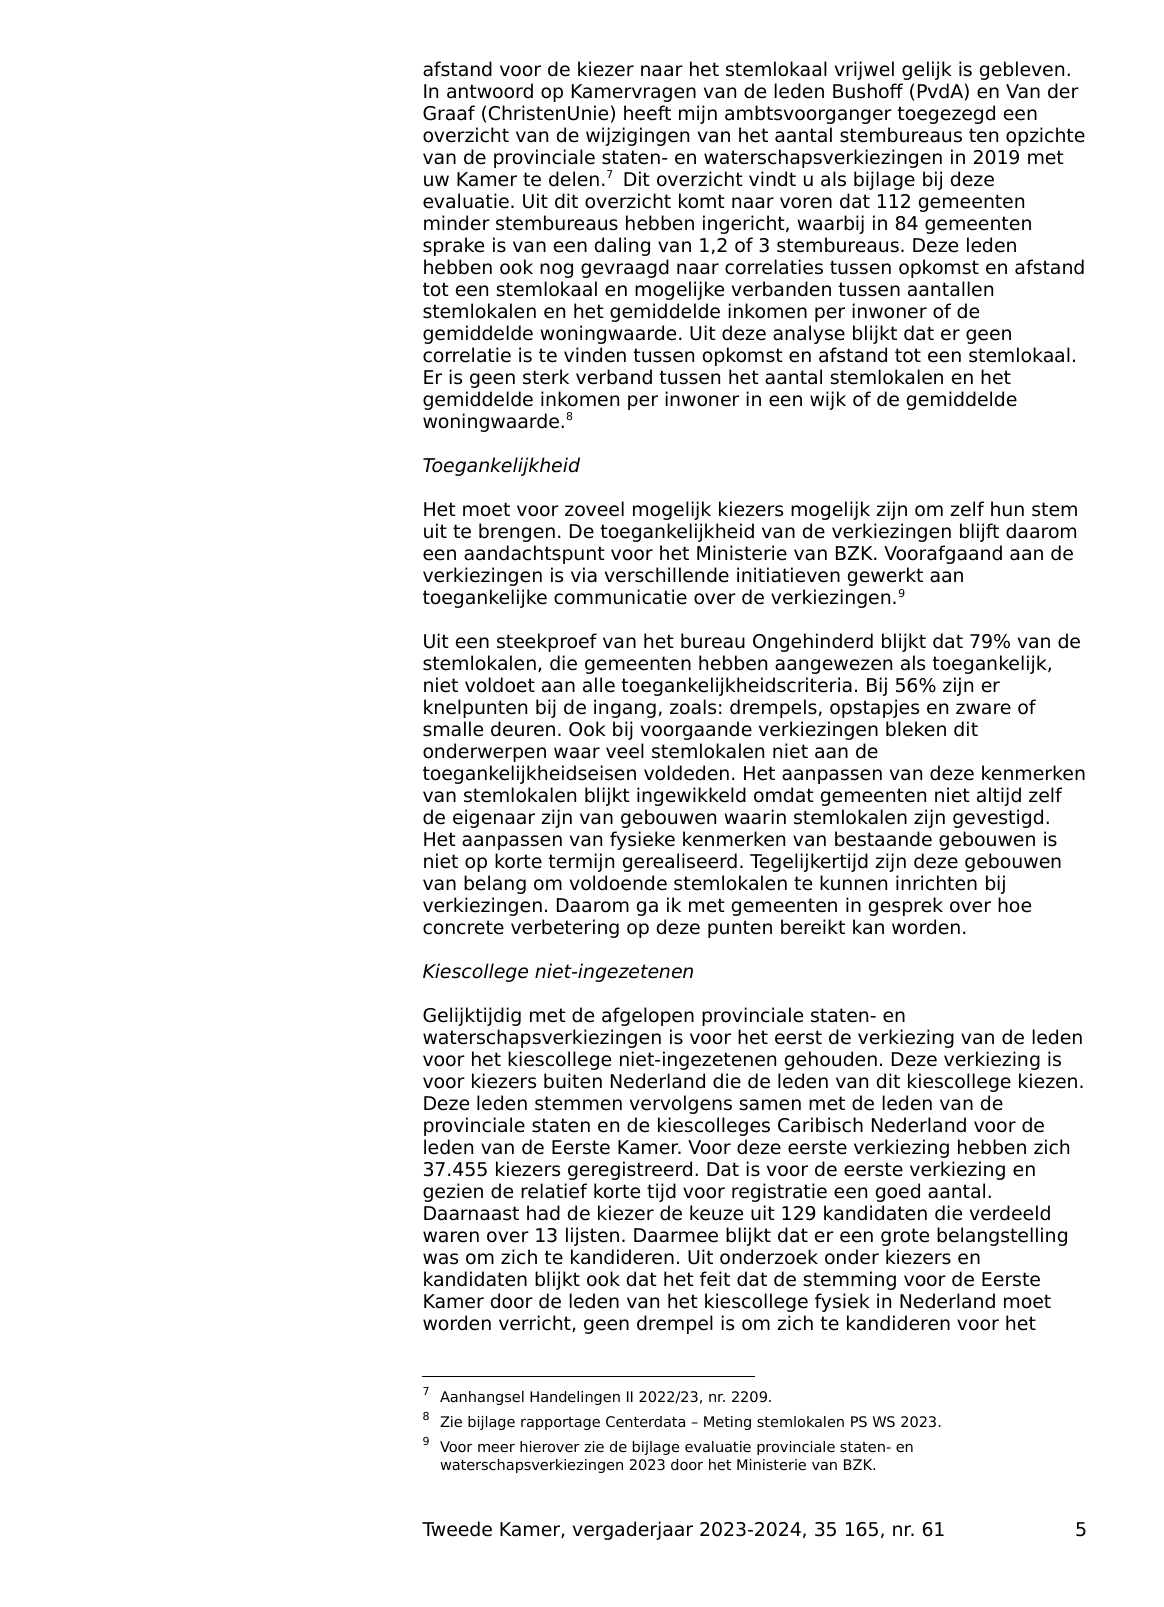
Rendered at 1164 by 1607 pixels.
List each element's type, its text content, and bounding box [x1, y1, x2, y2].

text Aanhangsel Handelingen II 2022/23, nr. 2209. [422, 1385, 1087, 1407]
text Het moet voor zoveel mogelijk kiezers mogelijk zijn om zelf hun stem uit te brengen. De toegankelijkheid van de verkiezingen blijft daarom een aandachtspunt voor het Ministerie van BZK. Voorafgaand aan de verkiezingen is via verschillende initiatieven gewerkt aan toegankelijke communicatie over de verkiezingen. [422, 499, 1087, 609]
subtitle Toegankelijkheid [422, 455, 1087, 477]
text Voor meer hierover zie de bijlage evaluatie provinciale staten- en waterschapsverkiezingen 2023 door het Ministerie van BZK. [422, 1435, 1087, 1474]
text afstand voor de kiezer naar het stemlokaal vrijwel gelijk is gebleven. In antwoord op Kamervragen van de leden Bushoff (PvdA) en Van der Graaf (ChristenUnie) heeft mijn ambtsvoorganger toegezegd een overzicht van de wijzigingen van het aantal stembureaus ten opzichte van de provinciale staten- en waterschapsverkiezingen in 2019 met uw Kamer te delen. Dit overzicht vindt u als bijlage bij deze evaluatie. Uit dit overzicht komt naar voren dat 112 gemeenten minder stembureaus hebben ingericht, waarbij in 84 gemeenten sprake is van een daling van 1,2 of 3 stembureaus. Deze leden hebben ook nog gevraagd naar correlaties tussen opkomst en afstand tot een stemlokaal en mogelijke verbanden tussen aantallen stemlokalen en het gemiddelde inkomen per inwoner of de gemiddelde woningwaarde. Uit deze analyse blijkt dat er geen correlatie is te vinden tussen opkomst en afstand tot een stemlokaal. Er is geen sterk verband tussen het aantal stemlokalen en het gemiddelde inkomen per inwoner in een wijk of de gemiddelde woningwaarde. [422, 59, 1087, 433]
text Zie bijlage rapportage Centerdata – Meting stemlokalen PS WS 2023. [422, 1410, 1087, 1432]
text Uit een steekproef van het bureau Ongehinderd blijkt dat 79% van de stemlokalen, die gemeenten hebben aangewezen als toegankelijk, niet voldoet aan alle toegankelijkheidscriteria. Bij 56% zijn er knelpunten bij de ingang, zoals: drempels, opstapjes en zware of smalle deuren. Ook bij voorgaande verkiezingen bleken dit onderwerpen waar veel stemlokalen niet aan de toegankelijkheidseisen voldeden. Het aanpassen van deze kenmerken van stemlokalen blijkt ingewikkeld omdat gemeenten niet altijd zelf de eigenaar zijn van gebouwen waarin stemlokalen zijn gevestigd. Het aanpassen van fysieke kenmerken van bestaande gebouwen is niet op korte termijn gerealiseerd. Tegelijkertijd zijn deze gebouwen van belang om voldoende stemlokalen te kunnen inrichten bij verkiezingen. Daarom ga ik met gemeenten in gesprek over hoe concrete verbetering op deze punten bereikt kan worden. [422, 631, 1087, 939]
subtitle Kiescollege niet-ingezetenen [422, 961, 1087, 983]
text Gelijktijdig met de afgelopen provinciale staten- en waterschapsverkiezingen is voor het eerst de verkiezing van de leden voor het kiescollege niet-ingezetenen gehouden. Deze verkiezing is voor kiezers buiten Nederland die de leden van dit kiescollege kiezen. Deze leden stemmen vervolgens samen met de leden van de provinciale staten en de kiescolleges Caribisch Nederland voor de leden van de Eerste Kamer. Voor deze eerste verkiezing hebben zich 37.455 kiezers geregistreerd. Dat is voor de eerste verkiezing en gezien de relatief korte tijd voor registratie een goed aantal. Daarnaast had de kiezer de keuze uit 129 kandidaten die verdeeld waren over 13 lijsten. Daarmee blijkt dat er een grote belangstelling was om zich te kandideren. Uit onderzoek onder kiezers en kandidaten blijkt ook dat het feit dat de stemming voor de Eerste Kamer door de leden van het kiescollege fysiek in Nederland moet worden verricht, geen drempel is om zich te kandideren voor het [422, 1005, 1087, 1335]
